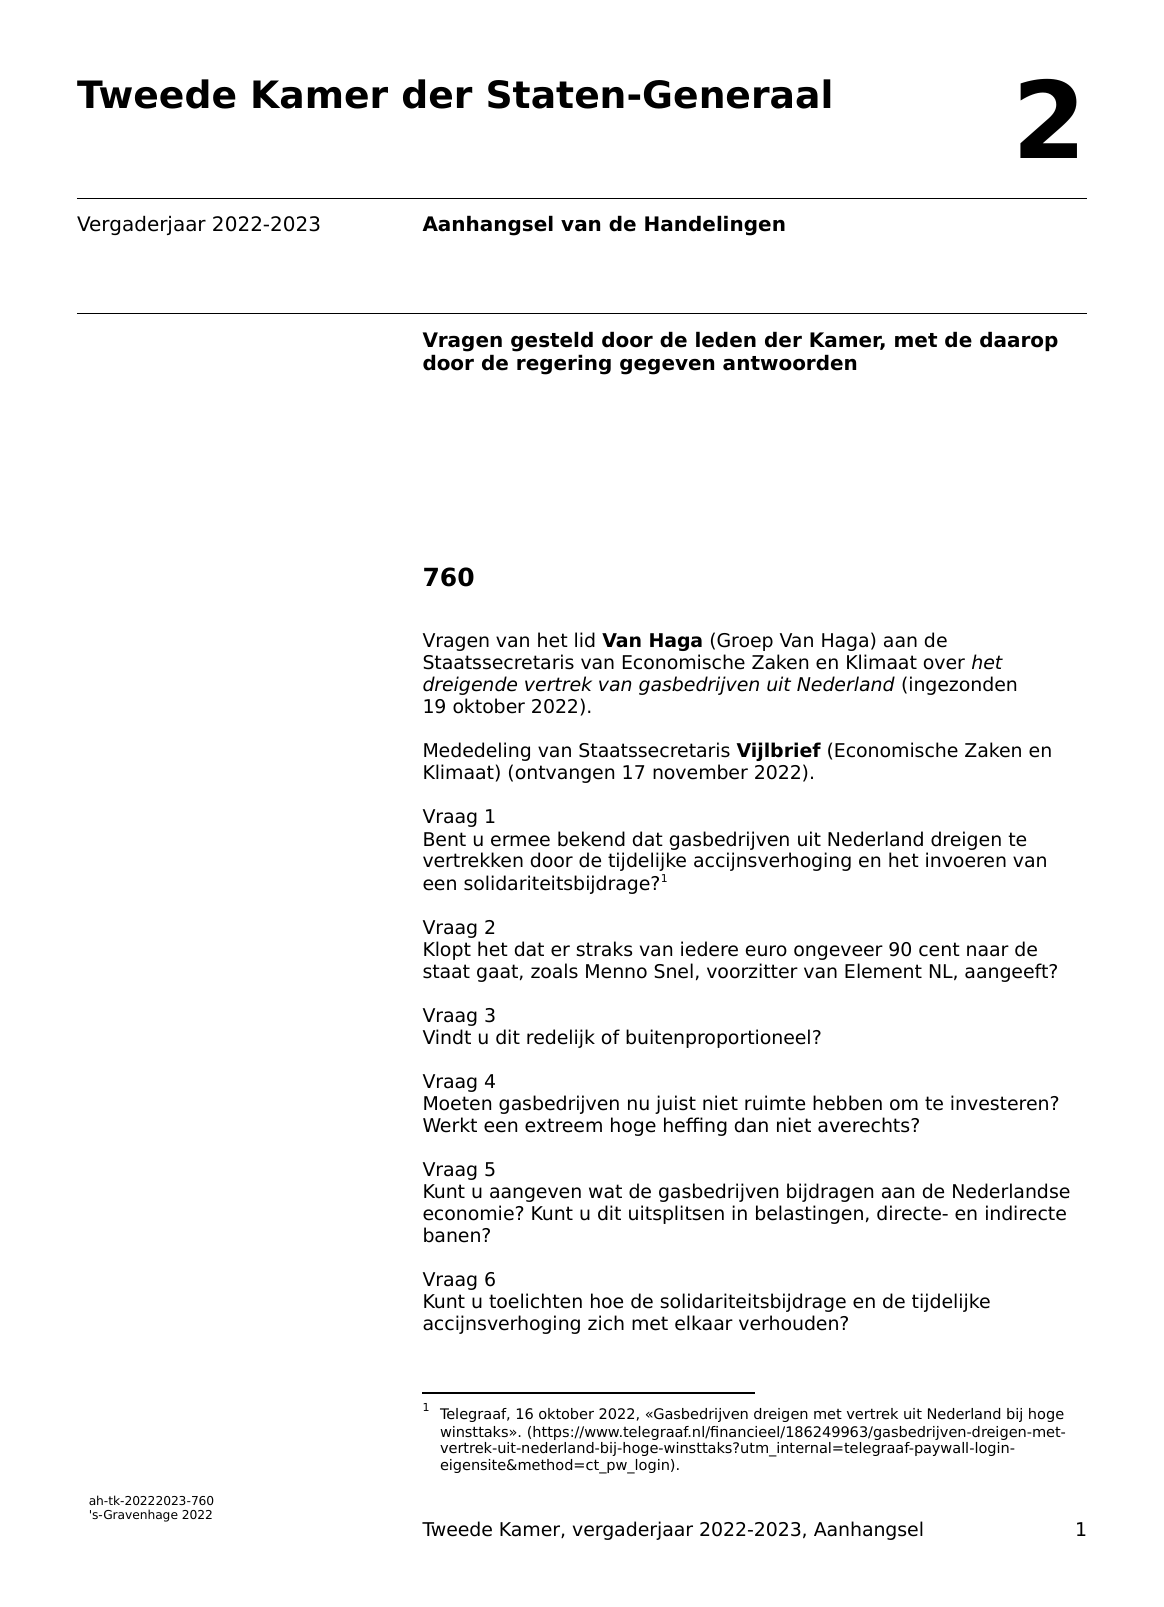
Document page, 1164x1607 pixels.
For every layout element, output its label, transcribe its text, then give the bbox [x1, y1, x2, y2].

text Bent u ermee bekend dat gasbedrijven uit Nederland dreigen te vertrekken door de tijdelijke accijnsverhoging en het invoeren van een solidariteitsbijdrage? [422, 828, 1087, 894]
text Vraag 4 [422, 1071, 1087, 1093]
text Kunt u aangeven wat de gasbedrijven bijdragen aan de Nederlandse economie? Kunt u dit uitsplitsen in belastingen, directe- en indirecte banen? [422, 1181, 1087, 1247]
text Telegraaf, 16 oktober 2022, «Gasbedrijven dreigen met vertrek uit Nederland bij hoge winsttaks». (https://www.telegraaf.nl/financieel/186249963/gasbedrijven-dreigen-met-vertrek-uit-nederland-bij-hoge-winsttaks?utm_internal=telegraaf-paywall-login-eigensite&method=ct_pw_login). [422, 1402, 1087, 1474]
text Vraag 3 [422, 1005, 1087, 1027]
text Mededeling van Staatssecretaris Vijlbrief (Economische Zaken en Klimaat) (ontvangen 17 november 2022). [422, 740, 1087, 784]
text Vraag 2 [422, 917, 1087, 938]
text Kunt u toelichten hoe de solidariteitsbijdrage en de tijdelijke accijnsverhoging zich met elkaar verhouden? [422, 1291, 1087, 1335]
text Vraag 5 [422, 1159, 1087, 1181]
text ah-tk-20222023-760 [88, 1494, 323, 1508]
table_header 2 [886, 59, 1087, 198]
text Klopt het dat er straks van iedere euro ongeveer 90 cent naar de staat gaat, zoals Menno Snel, voorzitter van Element NL, aangeeft? [422, 938, 1087, 982]
text Moeten gasbedrijven nu juist niet ruimte hebben om te investeren? Werkt een extreem hoge heffing dan niet averechts? [422, 1093, 1087, 1137]
table_cell Vergaderjaar 2022-2023 [77, 199, 422, 313]
table_header Tweede Kamer der Staten-Generaal [77, 59, 886, 198]
text 's-Gravenhage 2022 [88, 1508, 323, 1522]
text Vindt u dit redelijk of buitenproportioneel? [422, 1027, 1087, 1049]
text Vraag 6 [422, 1269, 1087, 1291]
text Vraag 1 [422, 806, 1087, 828]
text 760 [422, 563, 1087, 592]
table_cell [77, 314, 422, 375]
text Vragen van het lid Van Haga (Groep Van Haga) aan de Staatssecretaris van Economische Zaken en Klimaat over het dreigende vertrek van gasbedrijven uit Nederland (ingezonden 19 oktober 2022). [422, 630, 1087, 718]
table_cell Vragen gesteld door de leden der Kamer, met de daarop door de regering gegeven antwoorden [422, 314, 1087, 375]
table_cell Aanhangsel van de Handelingen [422, 199, 1087, 313]
